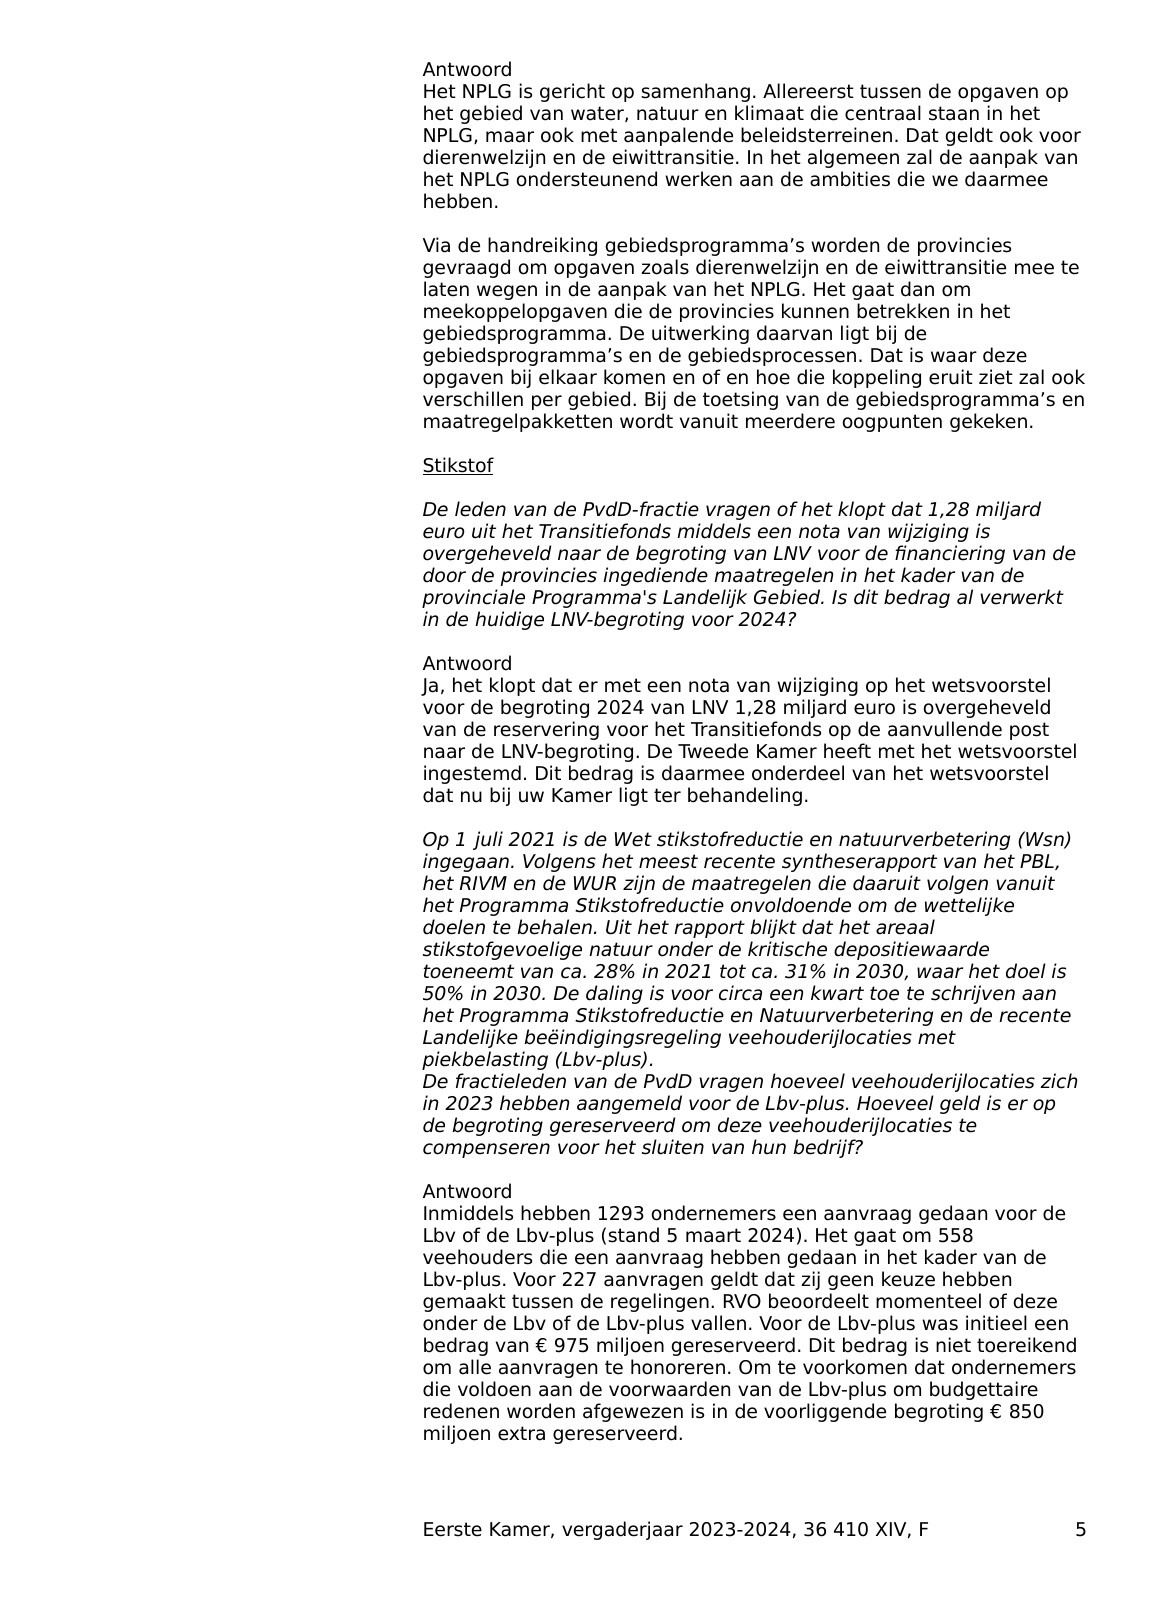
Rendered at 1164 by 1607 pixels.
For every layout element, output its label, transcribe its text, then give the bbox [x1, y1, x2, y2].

text Het NPLG is gericht op samenhang. Allereerst tussen de opgaven op het gebied van water, natuur en klimaat die centraal staan in het NPLG, maar ook met aanpalende beleidsterreinen. Dat geldt ook voor dierenwelzijn en de eiwittransitie. In het algemeen zal de aanpak van het NPLG ondersteunend werken aan de ambities die we daarmee hebben. [422, 81, 1087, 213]
text Antwoord [422, 59, 1087, 81]
text Antwoord [422, 1181, 1087, 1203]
text De leden van de PvdD-fractie vragen of het klopt dat 1,28 miljard euro uit het Transitiefonds middels een nota van wijziging is overgeheveld naar de begroting van LNV voor de financiering van de door de provincies ingediende maatregelen in het kader van de provinciale Programma's Landelijk Gebied. Is dit bedrag al verwerkt in de huidige LNV-begroting voor 2024? [422, 499, 1087, 631]
subtitle Stikstof [422, 455, 1087, 477]
text Antwoord [422, 653, 1087, 675]
text Via de handreiking gebiedsprogramma’s worden de provincies gevraagd om opgaven zoals dierenwelzijn en de eiwittransitie mee te laten wegen in de aanpak van het NPLG. Het gaat dan om meekoppelopgaven die de provincies kunnen betrekken in het gebiedsprogramma. De uitwerking daarvan ligt bij de gebiedsprogramma’s en de gebiedsprocessen. Dat is waar deze opgaven bij elkaar komen en of en hoe die koppeling eruit ziet zal ook verschillen per gebied. Bij de toetsing van de gebiedsprogramma’s en maatregelpakketten wordt vanuit meerdere oogpunten gekeken. [422, 235, 1087, 433]
text Ja, het klopt dat er met een nota van wijziging op het wetsvoorstel voor de begroting 2024 van LNV 1,28 miljard euro is overgeheveld van de reservering voor het Transitiefonds op de aanvullende post naar de LNV-begroting. De Tweede Kamer heeft met het wetsvoorstel ingestemd. Dit bedrag is daarmee onderdeel van het wetsvoorstel dat nu bij uw Kamer ligt ter behandeling. [422, 675, 1087, 807]
text De fractieleden van de PvdD vragen hoeveel veehouderijlocaties zich in 2023 hebben aangemeld voor de Lbv-plus. Hoeveel geld is er op de begroting gereserveerd om deze veehouderijlocaties te compenseren voor het sluiten van hun bedrijf? [422, 1071, 1087, 1159]
text Inmiddels hebben 1293 ondernemers een aanvraag gedaan voor de Lbv of de Lbv-plus (stand 5 maart 2024). Het gaat om 558 veehouders die een aanvraag hebben gedaan in het kader van de Lbv-plus. Voor 227 aanvragen geldt dat zij geen keuze hebben gemaakt tussen de regelingen. RVO beoordeelt momenteel of deze onder de Lbv of de Lbv-plus vallen. Voor de Lbv-plus was initieel een bedrag van € 975 miljoen gereserveerd. Dit bedrag is niet toereikend om alle aanvragen te honoreren. Om te voorkomen dat ondernemers die voldoen aan de voorwaarden van de Lbv-plus om budgettaire redenen worden afgewezen is in de voorliggende begroting € 850 miljoen extra gereserveerd. [422, 1203, 1087, 1445]
text Op 1 juli 2021 is de Wet stikstofreductie en natuurverbetering (Wsn) ingegaan. Volgens het meest recente syntheserapport van het PBL, het RIVM en de WUR zijn de maatregelen die daaruit volgen vanuit het Programma Stikstofreductie onvoldoende om de wettelijke doelen te behalen. Uit het rapport blijkt dat het areaal stikstofgevoelige natuur onder de kritische depositiewaarde toeneemt van ca. 28% in 2021 tot ca. 31% in 2030, waar het doel is 50% in 2030. De daling is voor circa een kwart toe te schrijven aan het Programma Stikstofreductie en Natuurverbetering en de recente Landelijke beëindigingsregeling veehouderijlocaties met piekbelasting (Lbv-plus). [422, 829, 1087, 1071]
